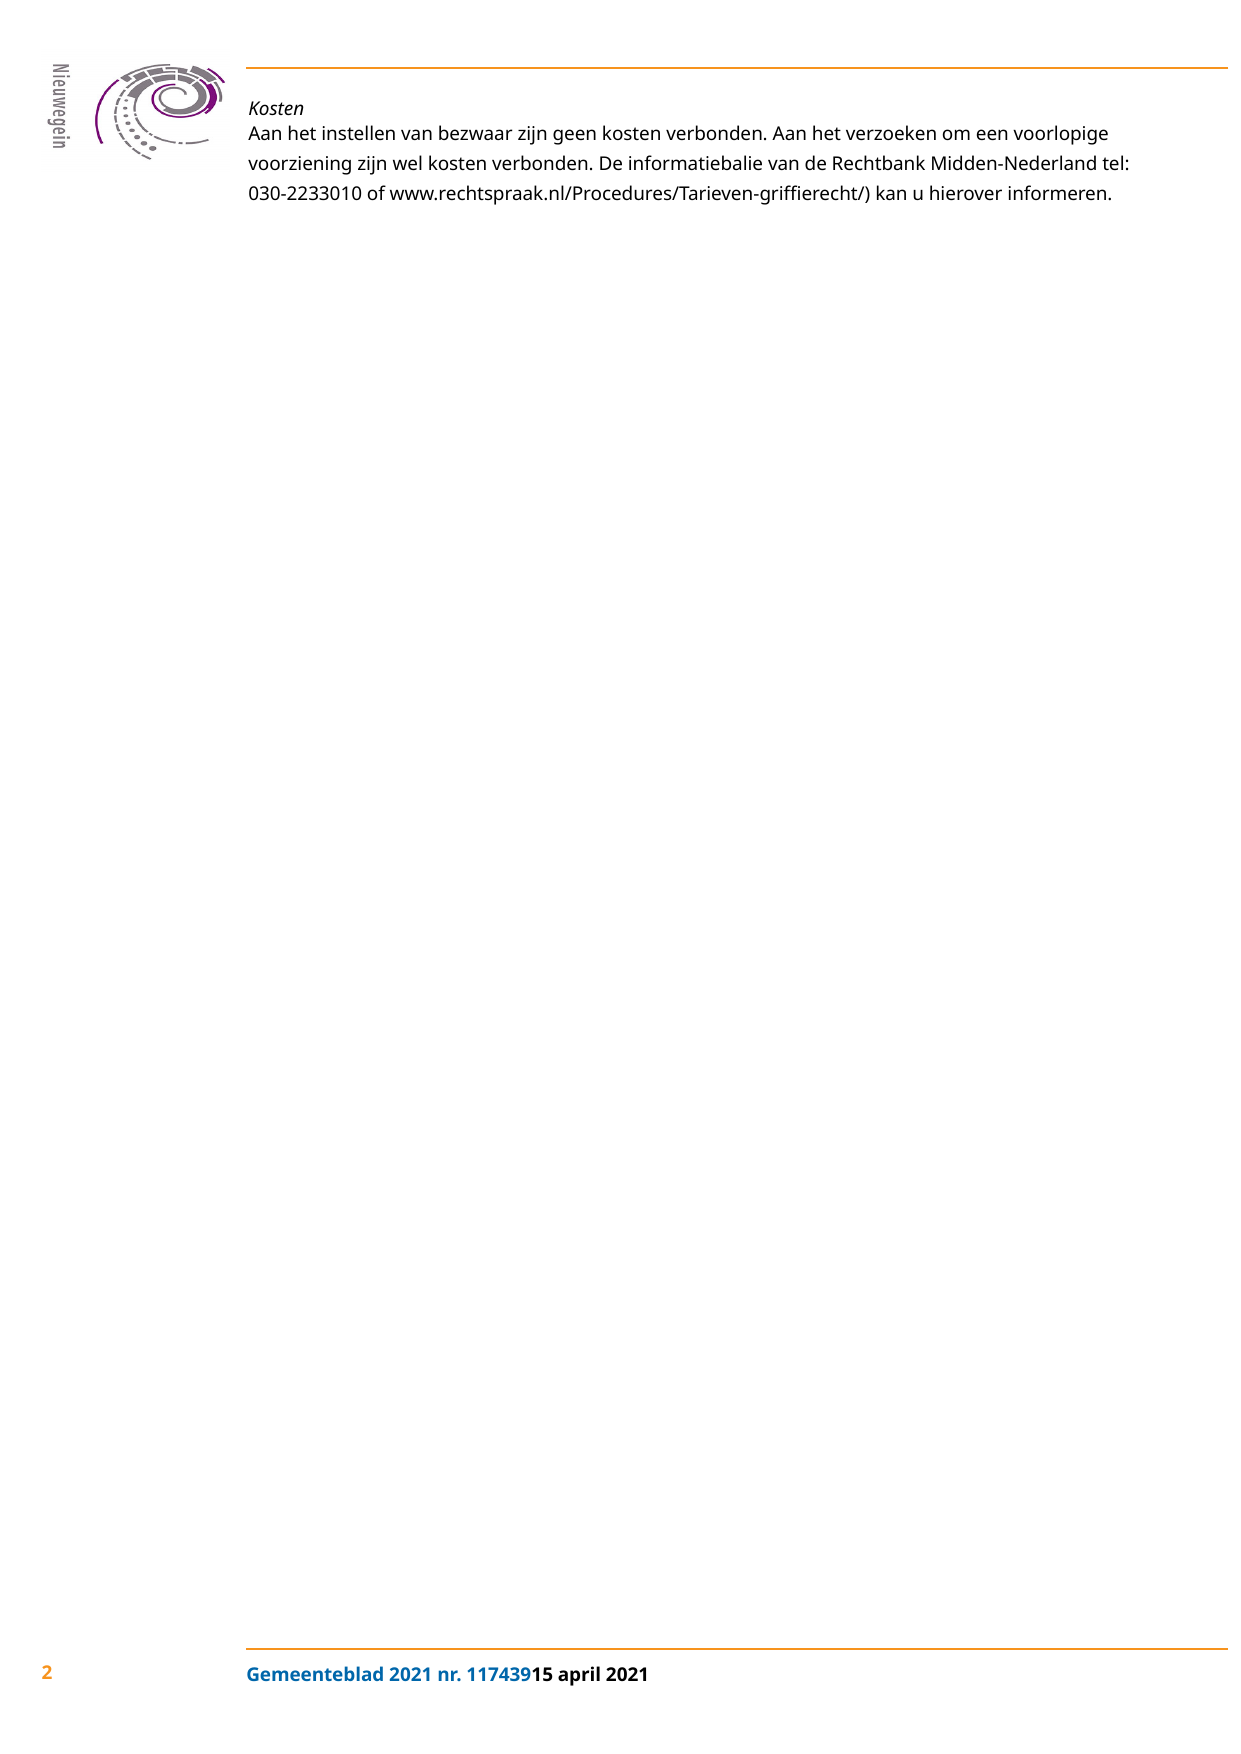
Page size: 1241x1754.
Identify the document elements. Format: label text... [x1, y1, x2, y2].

text Aan het instellen van bezwaar zijn geen kosten verbonden. Aan het verzoeken om een voorlopige voorziening zijn wel kosten verbonden. De informatiebalie van de Rechtbank Midden-Nederland tel: 030-2233010 of www.rechtspraak.nl/Procedures/Tarieven-griffierecht/) kan u hierover informeren. [248, 121, 1152, 205]
picture [41, 47, 231, 172]
text Kosten [248, 95, 1152, 121]
